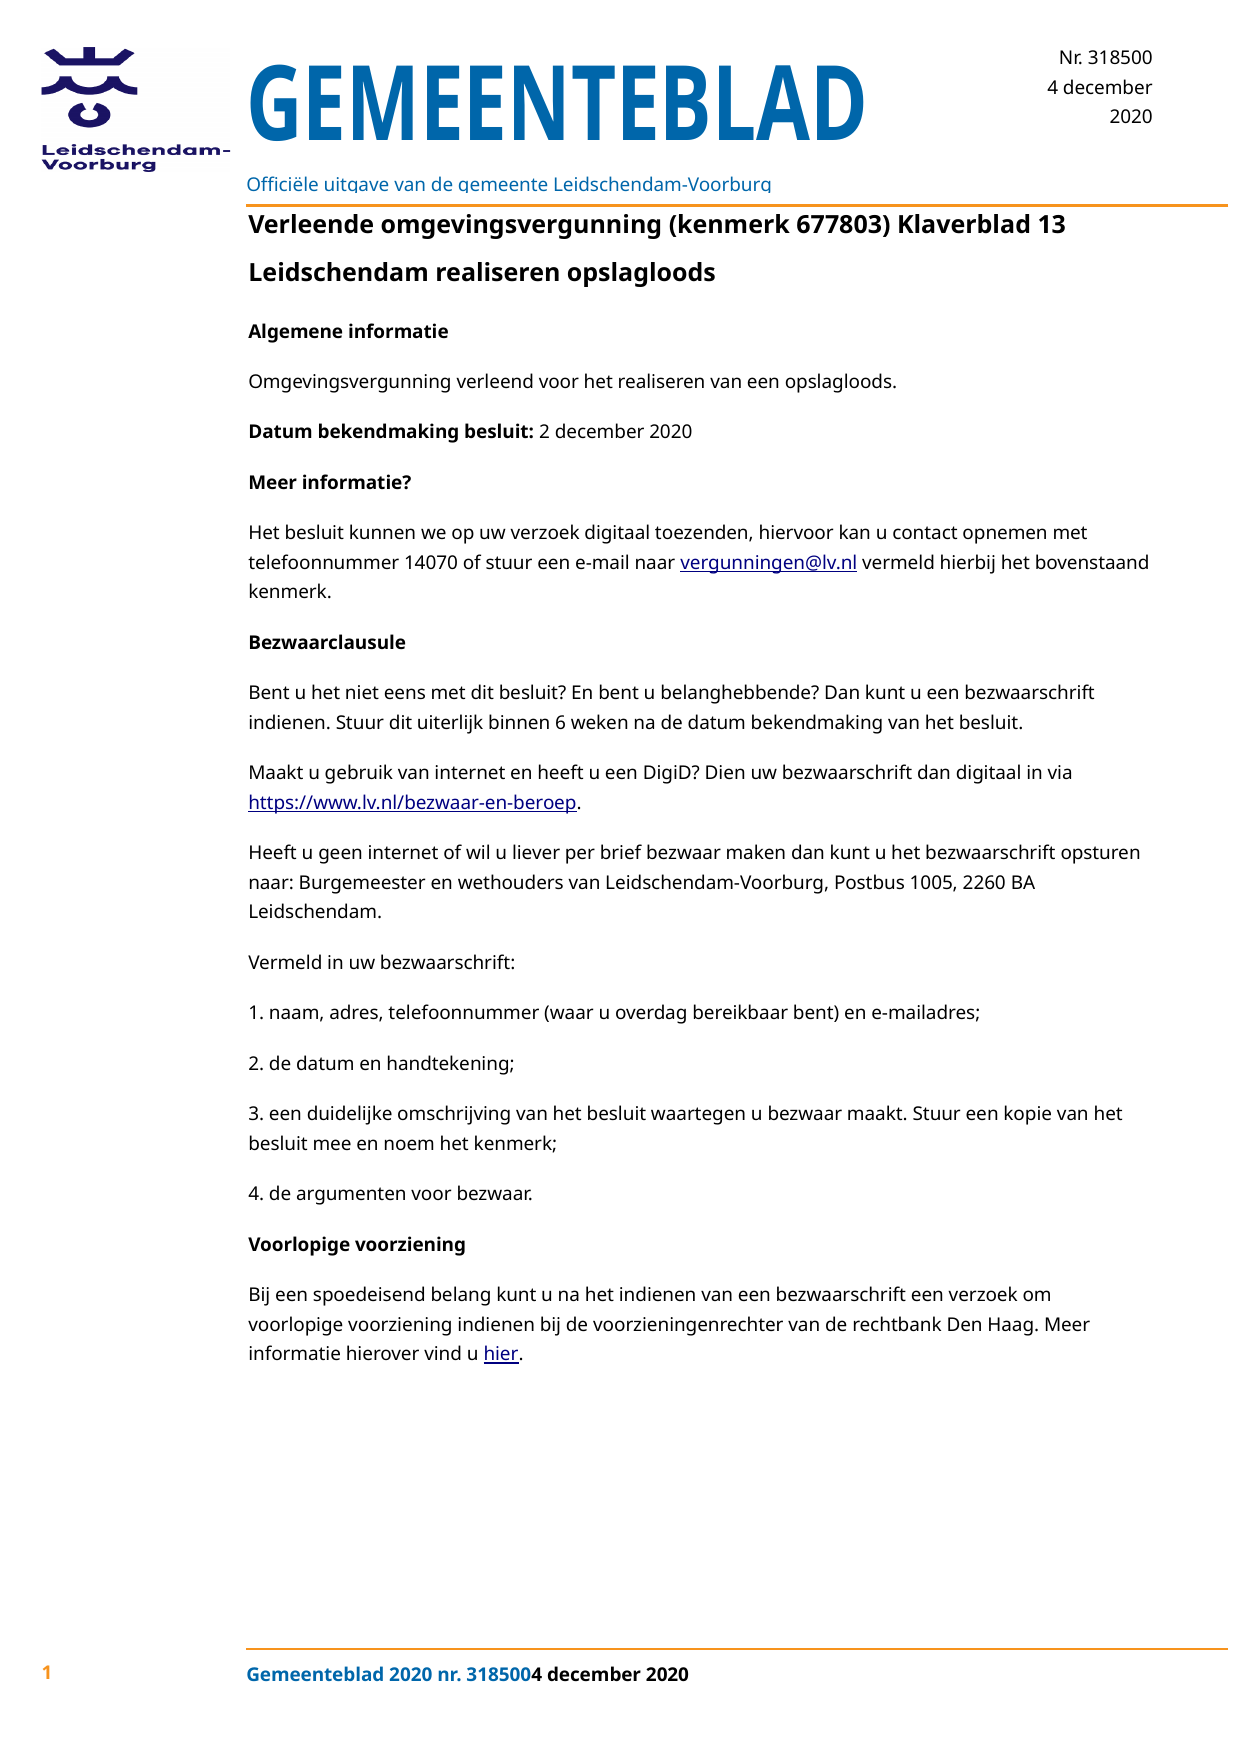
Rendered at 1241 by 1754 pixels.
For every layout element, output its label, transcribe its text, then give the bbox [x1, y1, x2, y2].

text Het besluit kunnen we op uw verzoek digitaal toezenden, hiervoor kan u contact opnemen met telefoonnummer 14070 of stuur een e-mail naar vergunningen@lv.nl vermeld hierbij het bovenstaand kenmerk. [248, 519, 1152, 604]
text Meer informatie? [248, 469, 1152, 495]
text Heeft u geen internet of wil u liever per brief bezwaar maken dan kunt u het bezwaarschrift opsturen naar: Burgemeester en wethouders van Leidschendam-Voorburg, Postbus 1005, 2260 BA Leidschendam. [248, 839, 1152, 924]
text Bezwaarclausule [248, 629, 1152, 655]
text 4. de argumenten voor bezwaar. [248, 1180, 1152, 1206]
text Bij een spoedeisend belang kunt u na het indienen van een bezwaarschrift een verzoek om voorlopige voorziening indienen bij de voorzieningenrechter van de rechtbank Den Haag. Meer informatie hierover vind u hier. [248, 1281, 1152, 1366]
text 2. de datum en handtekening; [248, 1050, 1152, 1076]
text Voorlopige voorziening [248, 1231, 1152, 1257]
text Verleende omgevingsvergunning (kenmerk 677803) Klaverblad 13 Leidschendam realiseren opslagloods [248, 207, 1152, 288]
text Bent u het niet eens met dit besluit? En bent u belanghebbende? Dan kunt u een bezwaarschrift indienen. Stuur dit uiterlijk binnen 6 weken na de datum bekendmaking van het besluit. [248, 679, 1152, 735]
text Datum bekendmaking besluit: 2 december 2020 [248, 419, 1152, 444]
text Algemene informatie [248, 318, 1152, 344]
picture [41, 47, 231, 172]
text 1. naam, adres, telefoonnummer (waar u overdag bereikbaar bent) en e-mailadres; [248, 999, 1152, 1025]
text 3. een duidelijke omschrijving van het besluit waartegen u bezwaar maakt. Stuur een kopie van het besluit mee en noem het kenmerk; [248, 1100, 1152, 1156]
text Omgevingsvergunning verleend voor het realiseren van een opslagloods. [248, 368, 1152, 394]
text Maakt u gebruik van internet en heeft u een DigiD? Dien uw bezwaarschrift dan digitaal in via https://www.lv.nl/bezwaar-en-beroep. [248, 759, 1152, 815]
text Vermeld in uw bezwaarschrift: [248, 949, 1152, 975]
